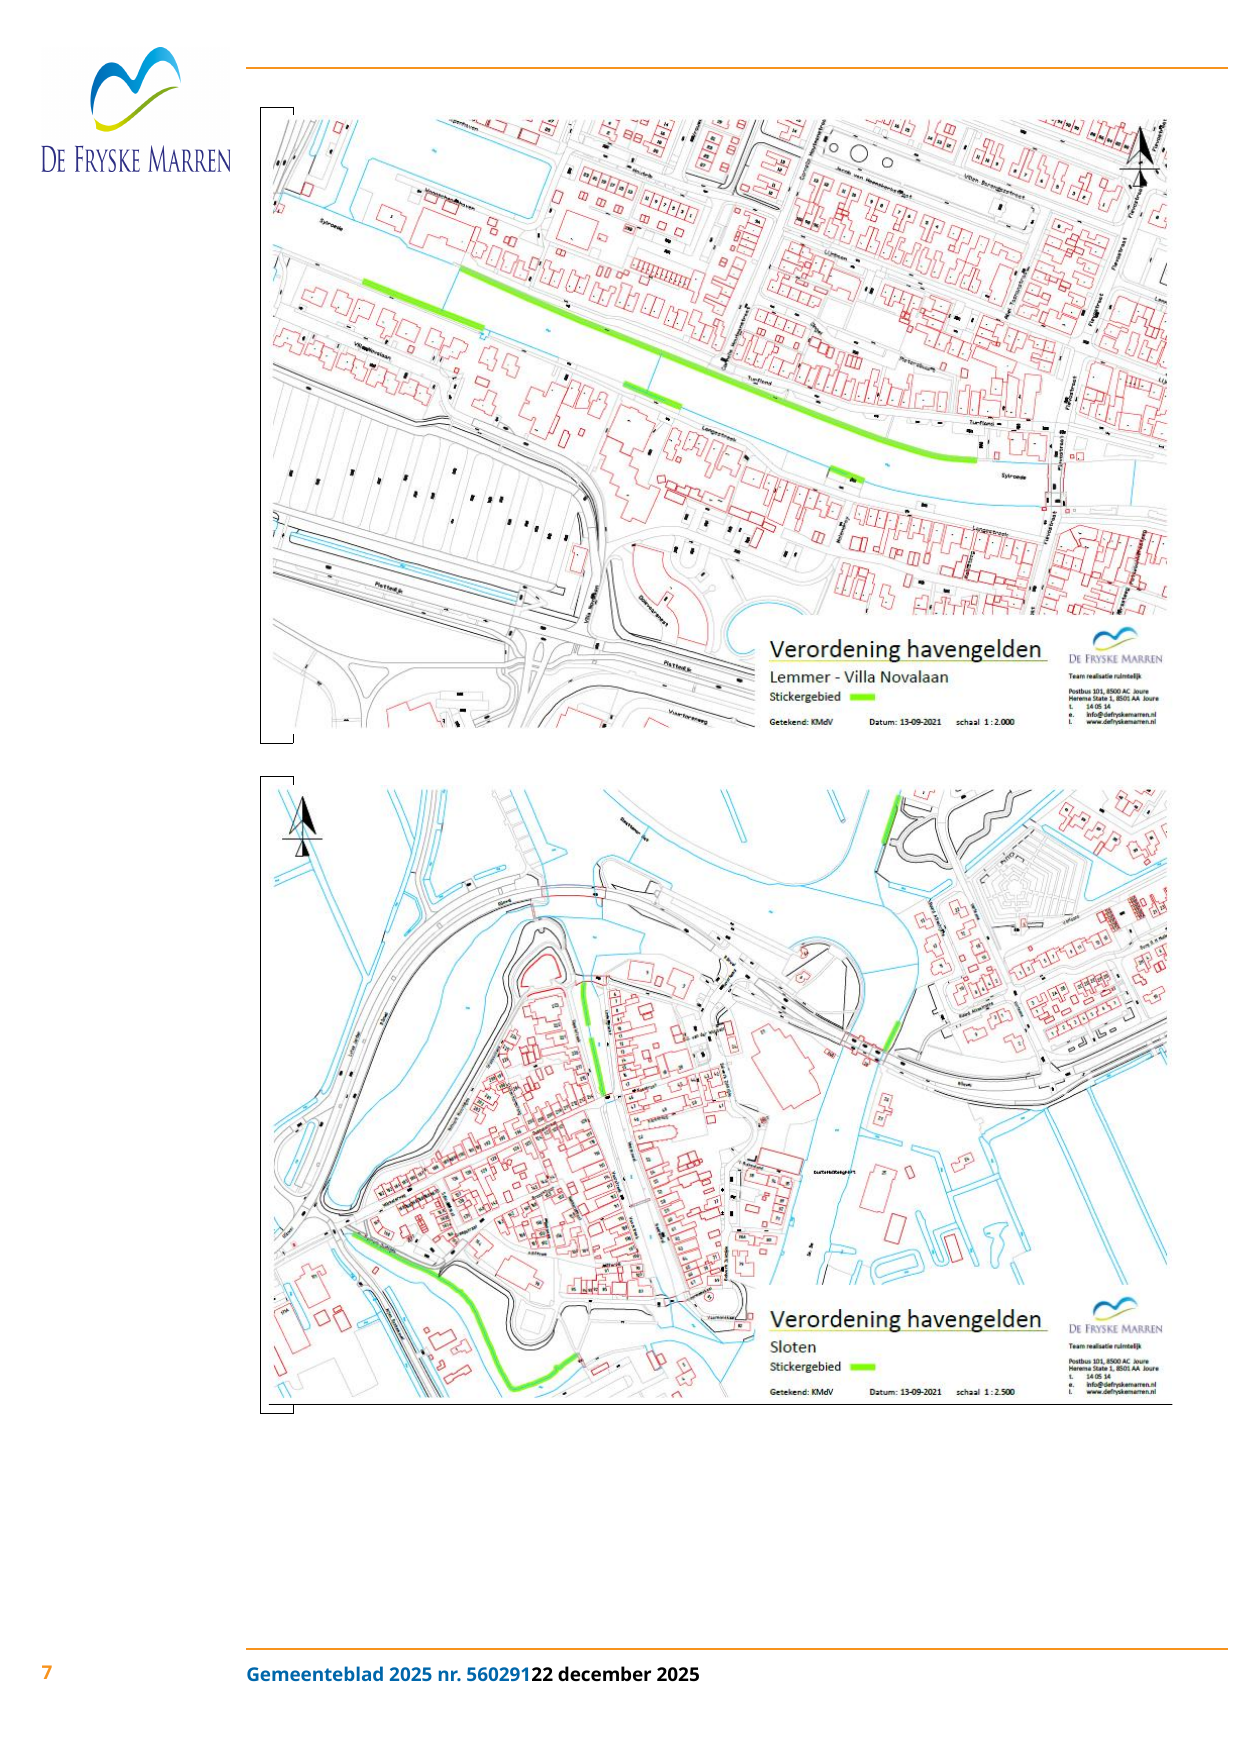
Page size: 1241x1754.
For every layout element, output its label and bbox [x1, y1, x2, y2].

picture [41, 47, 231, 172]
picture [268, 115, 1173, 734]
picture [268, 785, 1173, 1405]
